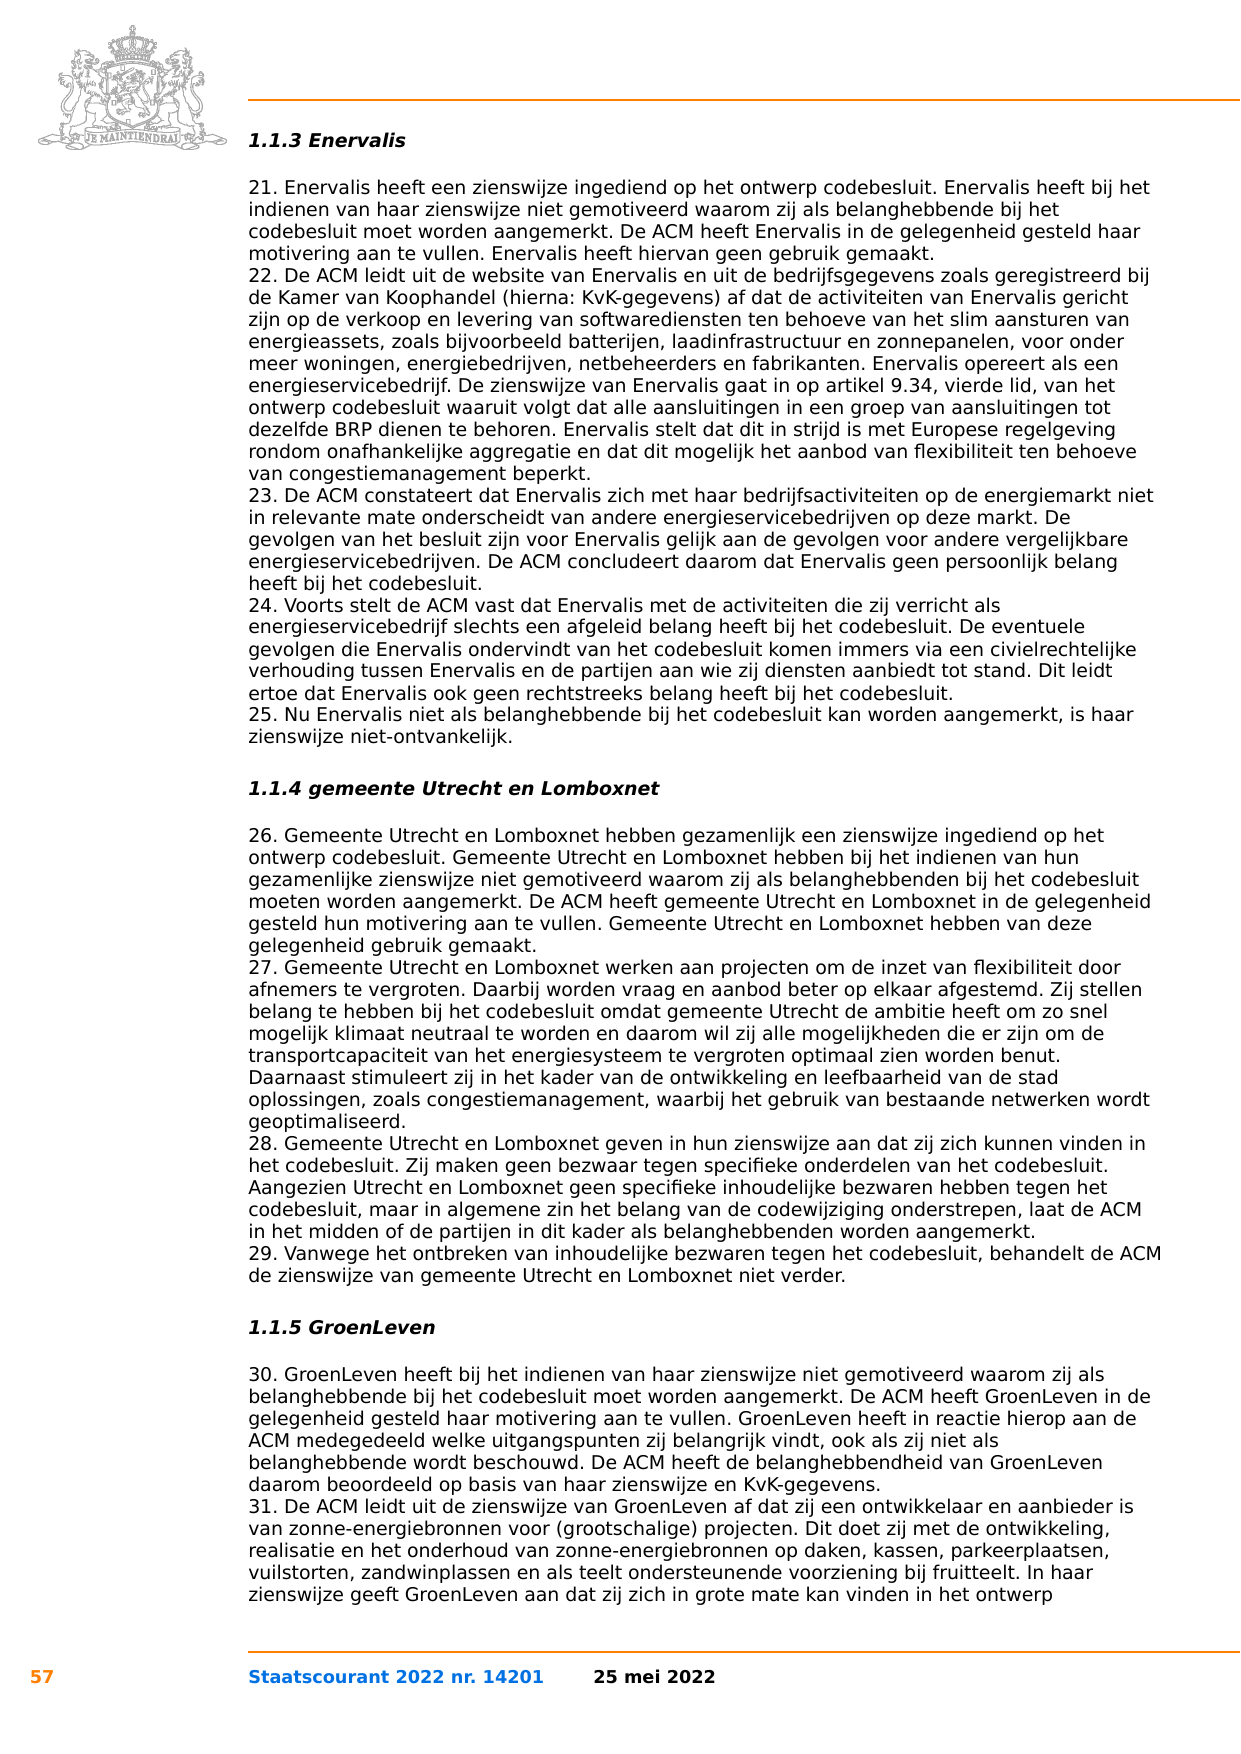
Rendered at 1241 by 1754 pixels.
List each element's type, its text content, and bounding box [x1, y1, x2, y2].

text 31. De ACM leidt uit de zienswijze van GroenLeven af dat zij een ontwikkelaar en aanbieder is van zonne-energiebronnen voor (grootschalige) projecten. Dit doet zij met de ontwikkeling, realisatie en het onderhoud van zonne-energiebronnen op daken, kassen, parkeerplaatsen, vuilstorten, zandwinplassen en als teelt ondersteunende voorziening bij fruitteelt. In haar zienswijze geeft GroenLeven aan dat zij zich in grote mate kan vinden in het ontwerp [248, 1496, 1163, 1606]
subtitle 1.1.4 gemeente Utrecht en Lomboxnet [248, 778, 1163, 800]
subtitle 1.1.5 GroenLeven [248, 1317, 1163, 1339]
text 27. Gemeente Utrecht en Lomboxnet werken aan projecten om de inzet van flexibiliteit door afnemers te vergroten. Daarbij worden vraag en aanbod beter op elkaar afgestemd. Zij stellen belang te hebben bij het codebesluit omdat gemeente Utrecht de ambitie heeft om zo snel mogelijk klimaat neutraal te worden en daarom wil zij alle mogelijkheden die er zijn om de transportcapaciteit van het energiesysteem te vergroten optimaal zien worden benut. Daarnaast stimuleert zij in het kader van de ontwikkeling en leefbaarheid van de stad oplossingen, zoals congestiemanagement, waarbij het gebruik van bestaande netwerken wordt geoptimaliseerd. [248, 957, 1163, 1133]
picture [38, 25, 227, 150]
text 29. Vanwege het ontbreken van inhoudelijke bezwaren tegen het codebesluit, behandelt de ACM de zienswijze van gemeente Utrecht en Lomboxnet niet verder. [248, 1243, 1163, 1287]
text 24. Voorts stelt de ACM vast dat Enervalis met de activiteiten die zij verricht als energieservicebedrijf slechts een afgeleid belang heeft bij het codebesluit. De eventuele gevolgen die Enervalis ondervindt van het codebesluit komen immers via een civielrechtelijke verhouding tussen Enervalis en de partijen aan wie zij diensten aanbiedt tot stand. Dit leidt ertoe dat Enervalis ook geen rechtstreeks belang heeft bij het codebesluit. [248, 594, 1163, 704]
subtitle 1.1.3 Enervalis [248, 130, 1163, 152]
text 21. Enervalis heeft een zienswijze ingediend op het ontwerp codebesluit. Enervalis heeft bij het indienen van haar zienswijze niet gemotiveerd waarom zij als belanghebbende bij het codebesluit moet worden aangemerkt. De ACM heeft Enervalis in de gelegenheid gesteld haar motivering aan te vullen. Enervalis heeft hiervan geen gebruik gemaakt. [248, 177, 1163, 265]
text 22. De ACM leidt uit de website van Enervalis en uit de bedrijfsgegevens zoals geregistreerd bij de Kamer van Koophandel (hierna: KvK-gegevens) af dat de activiteiten van Enervalis gericht zijn op de verkoop en levering van softwarediensten ten behoeve van het slim aansturen van energieassets, zoals bijvoorbeeld batterijen, laadinfrastructuur en zonnepanelen, voor onder meer woningen, energiebedrijven, netbeheerders en fabrikanten. Enervalis opereert als een energieservicebedrijf. De zienswijze van Enervalis gaat in op artikel 9.34, vierde lid, van het ontwerp codebesluit waaruit volgt dat alle aansluitingen in een groep van aansluitingen tot dezelfde BRP dienen te behoren. Enervalis stelt dat dit in strijd is met Europese regelgeving rondom onafhankelijke aggregatie en dat dit mogelijk het aanbod van flexibiliteit ten behoeve van congestiemanagement beperkt. [248, 265, 1163, 484]
text 25. Nu Enervalis niet als belanghebbende bij het codebesluit kan worden aangemerkt, is haar zienswijze niet-ontvankelijk. [248, 704, 1163, 748]
text 28. Gemeente Utrecht en Lomboxnet geven in hun zienswijze aan dat zij zich kunnen vinden in het codebesluit. Zij maken geen bezwaar tegen specifieke onderdelen van het codebesluit. Aangezien Utrecht en Lomboxnet geen specifieke inhoudelijke bezwaren hebben tegen het codebesluit, maar in algemene zin het belang van de codewijziging onderstrepen, laat de ACM in het midden of de partijen in dit kader als belanghebbenden worden aangemerkt. [248, 1133, 1163, 1243]
text 26. Gemeente Utrecht en Lomboxnet hebben gezamenlijk een zienswijze ingediend op het ontwerp codebesluit. Gemeente Utrecht en Lomboxnet hebben bij het indienen van hun gezamenlijke zienswijze niet gemotiveerd waarom zij als belanghebbenden bij het codebesluit moeten worden aangemerkt. De ACM heeft gemeente Utrecht en Lomboxnet in de gelegenheid gesteld hun motivering aan te vullen. Gemeente Utrecht en Lomboxnet hebben van deze gelegenheid gebruik gemaakt. [248, 825, 1163, 957]
text 23. De ACM constateert dat Enervalis zich met haar bedrijfsactiviteiten op de energiemarkt niet in relevante mate onderscheidt van andere energieservicebedrijven op deze markt. De gevolgen van het besluit zijn voor Enervalis gelijk aan de gevolgen voor andere vergelijkbare energieservicebedrijven. De ACM concludeert daarom dat Enervalis geen persoonlijk belang heeft bij het codebesluit. [248, 484, 1163, 594]
text 30. GroenLeven heeft bij het indienen van haar zienswijze niet gemotiveerd waarom zij als belanghebbende bij het codebesluit moet worden aangemerkt. De ACM heeft GroenLeven in de gelegenheid gesteld haar motivering aan te vullen. GroenLeven heeft in reactie hierop aan de ACM medegedeeld welke uitgangspunten zij belangrijk vindt, ook als zij niet als belanghebbende wordt beschouwd. De ACM heeft de belanghebbendheid van GroenLeven daarom beoordeeld op basis van haar zienswijze en KvK-gegevens. [248, 1364, 1163, 1496]
